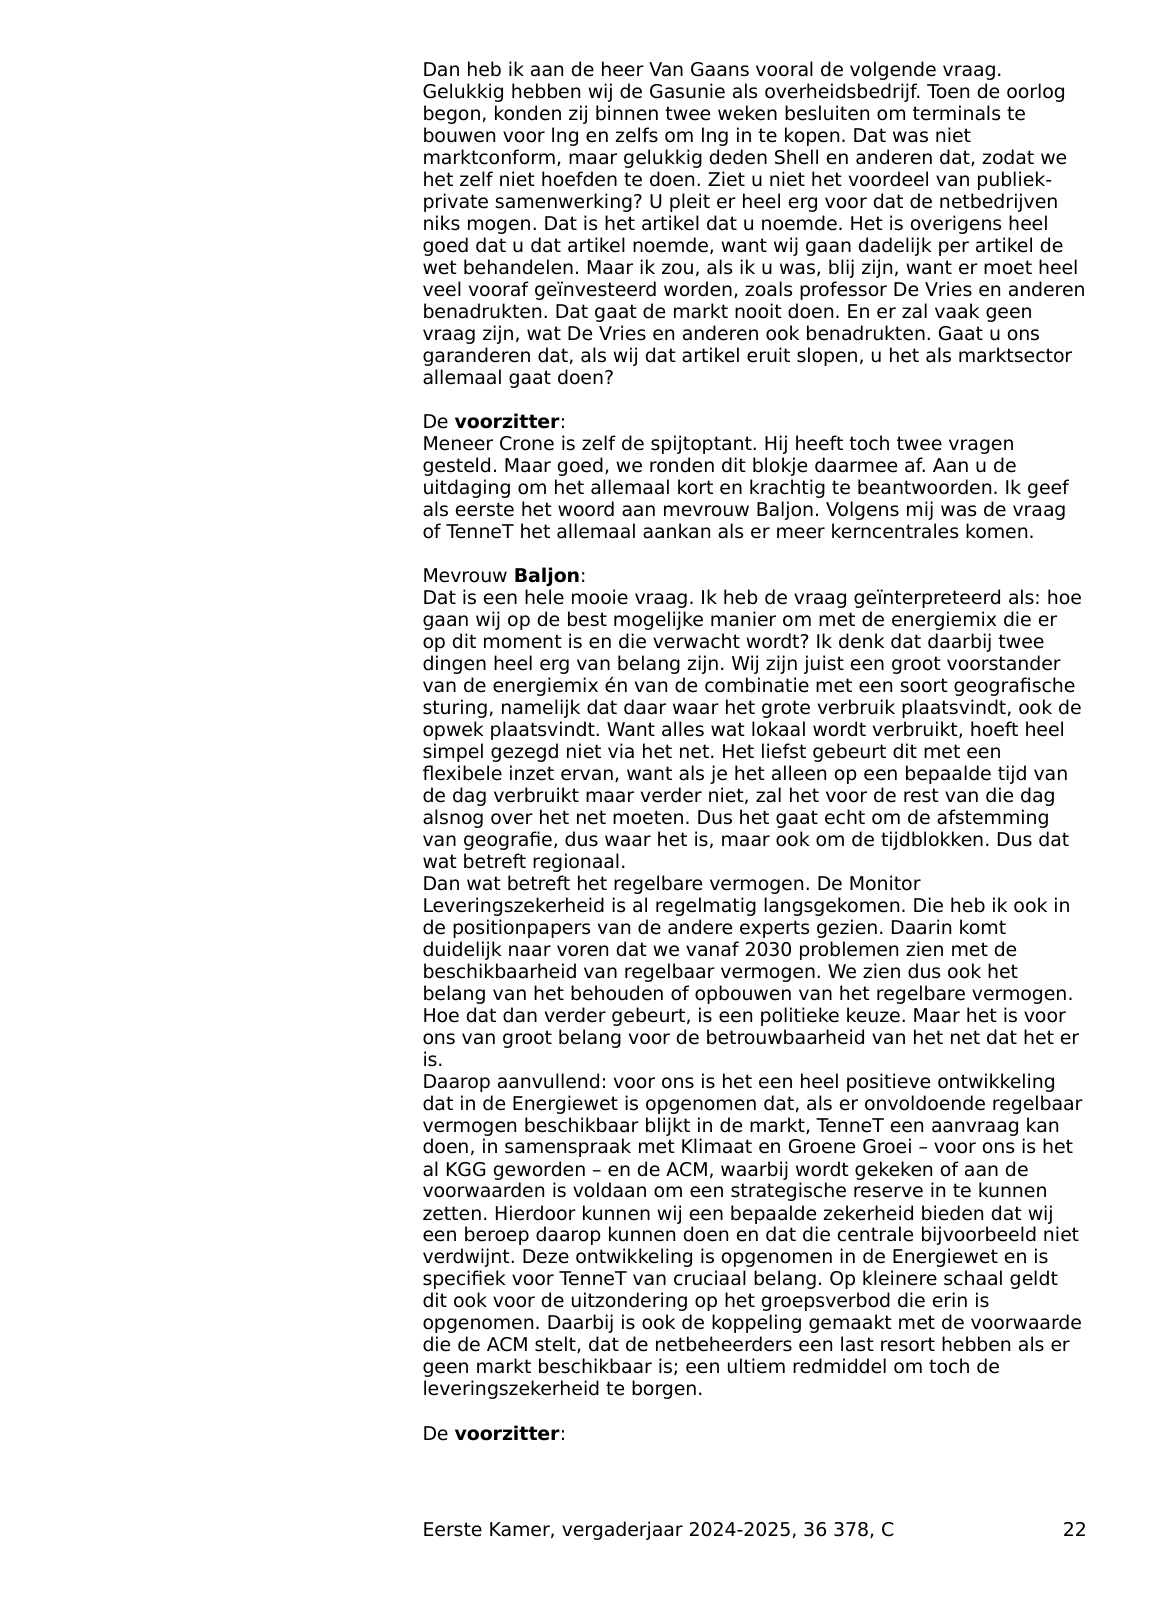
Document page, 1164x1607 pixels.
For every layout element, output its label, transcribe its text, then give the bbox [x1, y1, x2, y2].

text Dan wat betreft het regelbare vermogen. De Monitor Leveringszekerheid is al regelmatig langsgekomen. Die heb ik ook in de positionpapers van de andere experts gezien. Daarin komt duidelijk naar voren dat we vanaf 2030 problemen zien met de beschikbaarheid van regelbaar vermogen. We zien dus ook het belang van het behouden of opbouwen van het regelbare vermogen. Hoe dat dan verder gebeurt, is een politieke keuze. Maar het is voor ons van groot belang voor de betrouwbaarheid van het net dat het er is. [422, 873, 1087, 1071]
text De voorzitter: [422, 411, 1087, 433]
text Dat is een hele mooie vraag. Ik heb de vraag geïnterpreteerd als: hoe gaan wij op de best mogelijke manier om met de energiemix die er op dit moment is en die verwacht wordt? Ik denk dat daarbij twee dingen heel erg van belang zijn. Wij zijn juist een groot voorstander van de energiemix én van de combinatie met een soort geografische sturing, namelijk dat daar waar het grote verbruik plaatsvindt, ook de opwek plaatsvindt. Want alles wat lokaal wordt verbruikt, hoeft heel simpel gezegd niet via het net. Het liefst gebeurt dit met een flexibele inzet ervan, want als je het alleen op een bepaalde tijd van de dag verbruikt maar verder niet, zal het voor de rest van die dag alsnog over het net moeten. Dus het gaat echt om de afstemming van geografie, dus waar het is, maar ook om de tijdblokken. Dus dat wat betreft regionaal. [422, 587, 1087, 873]
text Dan heb ik aan de heer Van Gaans vooral de volgende vraag. Gelukkig hebben wij de Gasunie als overheidsbedrijf. Toen de oorlog begon, konden zij binnen twee weken besluiten om terminals te bouwen voor lng en zelfs om lng in te kopen. Dat was niet marktconform, maar gelukkig deden Shell en anderen dat, zodat we het zelf niet hoefden te doen. Ziet u niet het voordeel van publiek-private samenwerking? U pleit er heel erg voor dat de netbedrijven niks mogen. Dat is het artikel dat u noemde. Het is overigens heel goed dat u dat artikel noemde, want wij gaan dadelijk per artikel de wet behandelen. Maar ik zou, als ik u was, blij zijn, want er moet heel veel vooraf geïnvesteerd worden, zoals professor De Vries en anderen benadrukten. Dat gaat de markt nooit doen. En er zal vaak geen vraag zijn, wat De Vries en anderen ook benadrukten. Gaat u ons garanderen dat, als wij dat artikel eruit slopen, u het als marktsector allemaal gaat doen? [422, 59, 1087, 389]
text De voorzitter: [422, 1422, 1087, 1444]
text Daarop aanvullend: voor ons is het een heel positieve ontwikkeling dat in de Energiewet is opgenomen dat, als er onvoldoende regelbaar vermogen beschikbaar blijkt in de markt, TenneT een aanvraag kan doen, in samenspraak met Klimaat en Groene Groei – voor ons is het al KGG geworden – en de ACM, waarbij wordt gekeken of aan de voorwaarden is voldaan om een strategische reserve in te kunnen zetten. Hierdoor kunnen wij een bepaalde zekerheid bieden dat wij een beroep daarop kunnen doen en dat die centrale bijvoorbeeld niet verdwijnt. Deze ontwikkeling is opgenomen in de Energiewet en is specifiek voor TenneT van cruciaal belang. Op kleinere schaal geldt dit ook voor de uitzondering op het groepsverbod die erin is opgenomen. Daarbij is ook de koppeling gemaakt met de voorwaarde die de ACM stelt, dat de netbeheerders een last resort hebben als er geen markt beschikbaar is; een ultiem redmiddel om toch de leveringszekerheid te borgen. [422, 1071, 1087, 1400]
text Mevrouw Baljon: [422, 565, 1087, 587]
text Meneer Crone is zelf de spijtoptant. Hij heeft toch twee vragen gesteld. Maar goed, we ronden dit blokje daarmee af. Aan u de uitdaging om het allemaal kort en krachtig te beantwoorden. Ik geef als eerste het woord aan mevrouw Baljon. Volgens mij was de vraag of TenneT het allemaal aankan als er meer kerncentrales komen. [422, 433, 1087, 543]
